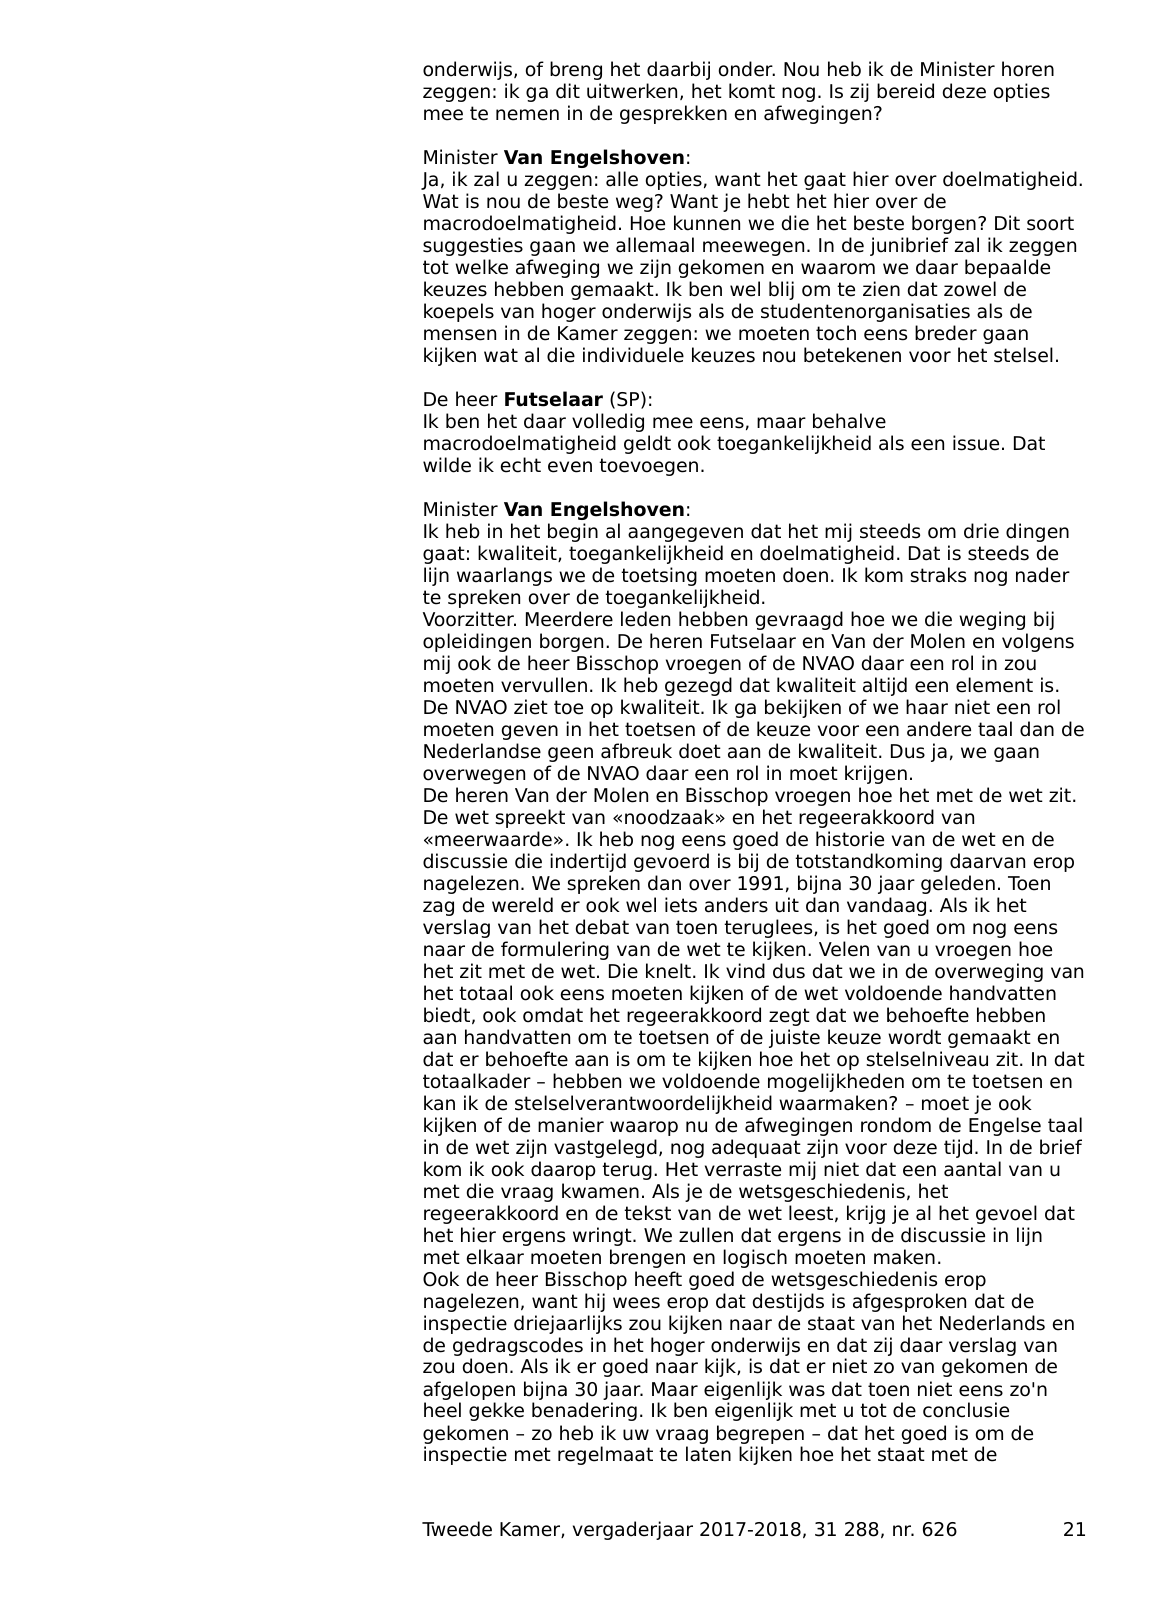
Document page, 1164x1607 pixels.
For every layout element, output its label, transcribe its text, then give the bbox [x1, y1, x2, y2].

text Minister Van Engelshoven: [422, 499, 1087, 521]
text De heren Van der Molen en Bisschop vroegen hoe het met de wet zit. De wet spreekt van «noodzaak» en het regeerakkoord van «meerwaarde». Ik heb nog eens goed de historie van de wet en de discussie die indertijd gevoerd is bij de totstandkoming daarvan erop nagelezen. We spreken dan over 1991, bijna 30 jaar geleden. Toen zag de wereld er ook wel iets anders uit dan vandaag. Als ik het verslag van het debat van toen teruglees, is het goed om nog eens naar de formulering van de wet te kijken. Velen van u vroegen hoe het zit met de wet. Die knelt. Ik vind dus dat we in de overweging van het totaal ook eens moeten kijken of de wet voldoende handvatten biedt, ook omdat het regeerakkoord zegt dat we behoefte hebben aan handvatten om te toetsen of de juiste keuze wordt gemaakt en dat er behoefte aan is om te kijken hoe het op stelselniveau zit. In dat totaalkader – hebben we voldoende mogelijkheden om te toetsen en kan ik de stelselverantwoordelijkheid waarmaken? – moet je ook kijken of de manier waarop nu de afwegingen rondom de Engelse taal in de wet zijn vastgelegd, nog adequaat zijn voor deze tijd. In de brief kom ik ook daarop terug. Het verraste mij niet dat een aantal van u met die vraag kwamen. Als je de wetsgeschiedenis, het regeerakkoord en de tekst van de wet leest, krijg je al het gevoel dat het hier ergens wringt. We zullen dat ergens in de discussie in lijn met elkaar moeten brengen en logisch moeten maken. [422, 785, 1087, 1268]
text Ik heb in het begin al aangegeven dat het mij steeds om drie dingen gaat: kwaliteit, toegankelijkheid en doelmatigheid. Dat is steeds de lijn waarlangs we de toetsing moeten doen. Ik kom straks nog nader te spreken over de toegankelijkheid. [422, 521, 1087, 609]
text Ook de heer Bisschop heeft goed de wetsgeschiedenis erop nagelezen, want hij wees erop dat destijds is afgesproken dat de inspectie driejaarlijks zou kijken naar de staat van het Nederlands en de gedragscodes in het hoger onderwijs en dat zij daar verslag van zou doen. Als ik er goed naar kijk, is dat er niet zo van gekomen de afgelopen bijna 30 jaar. Maar eigenlijk was dat toen niet eens zo'n heel gekke benadering. Ik ben eigenlijk met u tot de conclusie gekomen – zo heb ik uw vraag begrepen – dat het goed is om de inspectie met regelmaat te laten kijken hoe het staat met de [422, 1268, 1087, 1466]
text Ik ben het daar volledig mee eens, maar behalve macrodoelmatigheid geldt ook toegankelijkheid als een issue. Dat wilde ik echt even toevoegen. [422, 411, 1087, 477]
text onderwijs, of breng het daarbij onder. Nou heb ik de Minister horen zeggen: ik ga dit uitwerken, het komt nog. Is zij bereid deze opties mee te nemen in de gesprekken en afwegingen? [422, 59, 1087, 125]
text Voorzitter. Meerdere leden hebben gevraagd hoe we die weging bij opleidingen borgen. De heren Futselaar en Van der Molen en volgens mij ook de heer Bisschop vroegen of de NVAO daar een rol in zou moeten vervullen. Ik heb gezegd dat kwaliteit altijd een element is. De NVAO ziet toe op kwaliteit. Ik ga bekijken of we haar niet een rol moeten geven in het toetsen of de keuze voor een andere taal dan de Nederlandse geen afbreuk doet aan de kwaliteit. Dus ja, we gaan overwegen of de NVAO daar een rol in moet krijgen. [422, 609, 1087, 785]
text Minister Van Engelshoven: [422, 147, 1087, 169]
text Ja, ik zal u zeggen: alle opties, want het gaat hier over doelmatigheid. Wat is nou de beste weg? Want je hebt het hier over de macrodoelmatigheid. Hoe kunnen we die het beste borgen? Dit soort suggesties gaan we allemaal meewegen. In de junibrief zal ik zeggen tot welke afweging we zijn gekomen en waarom we daar bepaalde keuzes hebben gemaakt. Ik ben wel blij om te zien dat zowel de koepels van hoger onderwijs als de studentenorganisaties als de mensen in de Kamer zeggen: we moeten toch eens breder gaan kijken wat al die individuele keuzes nou betekenen voor het stelsel. [422, 169, 1087, 367]
text De heer Futselaar (SP): [422, 389, 1087, 411]
